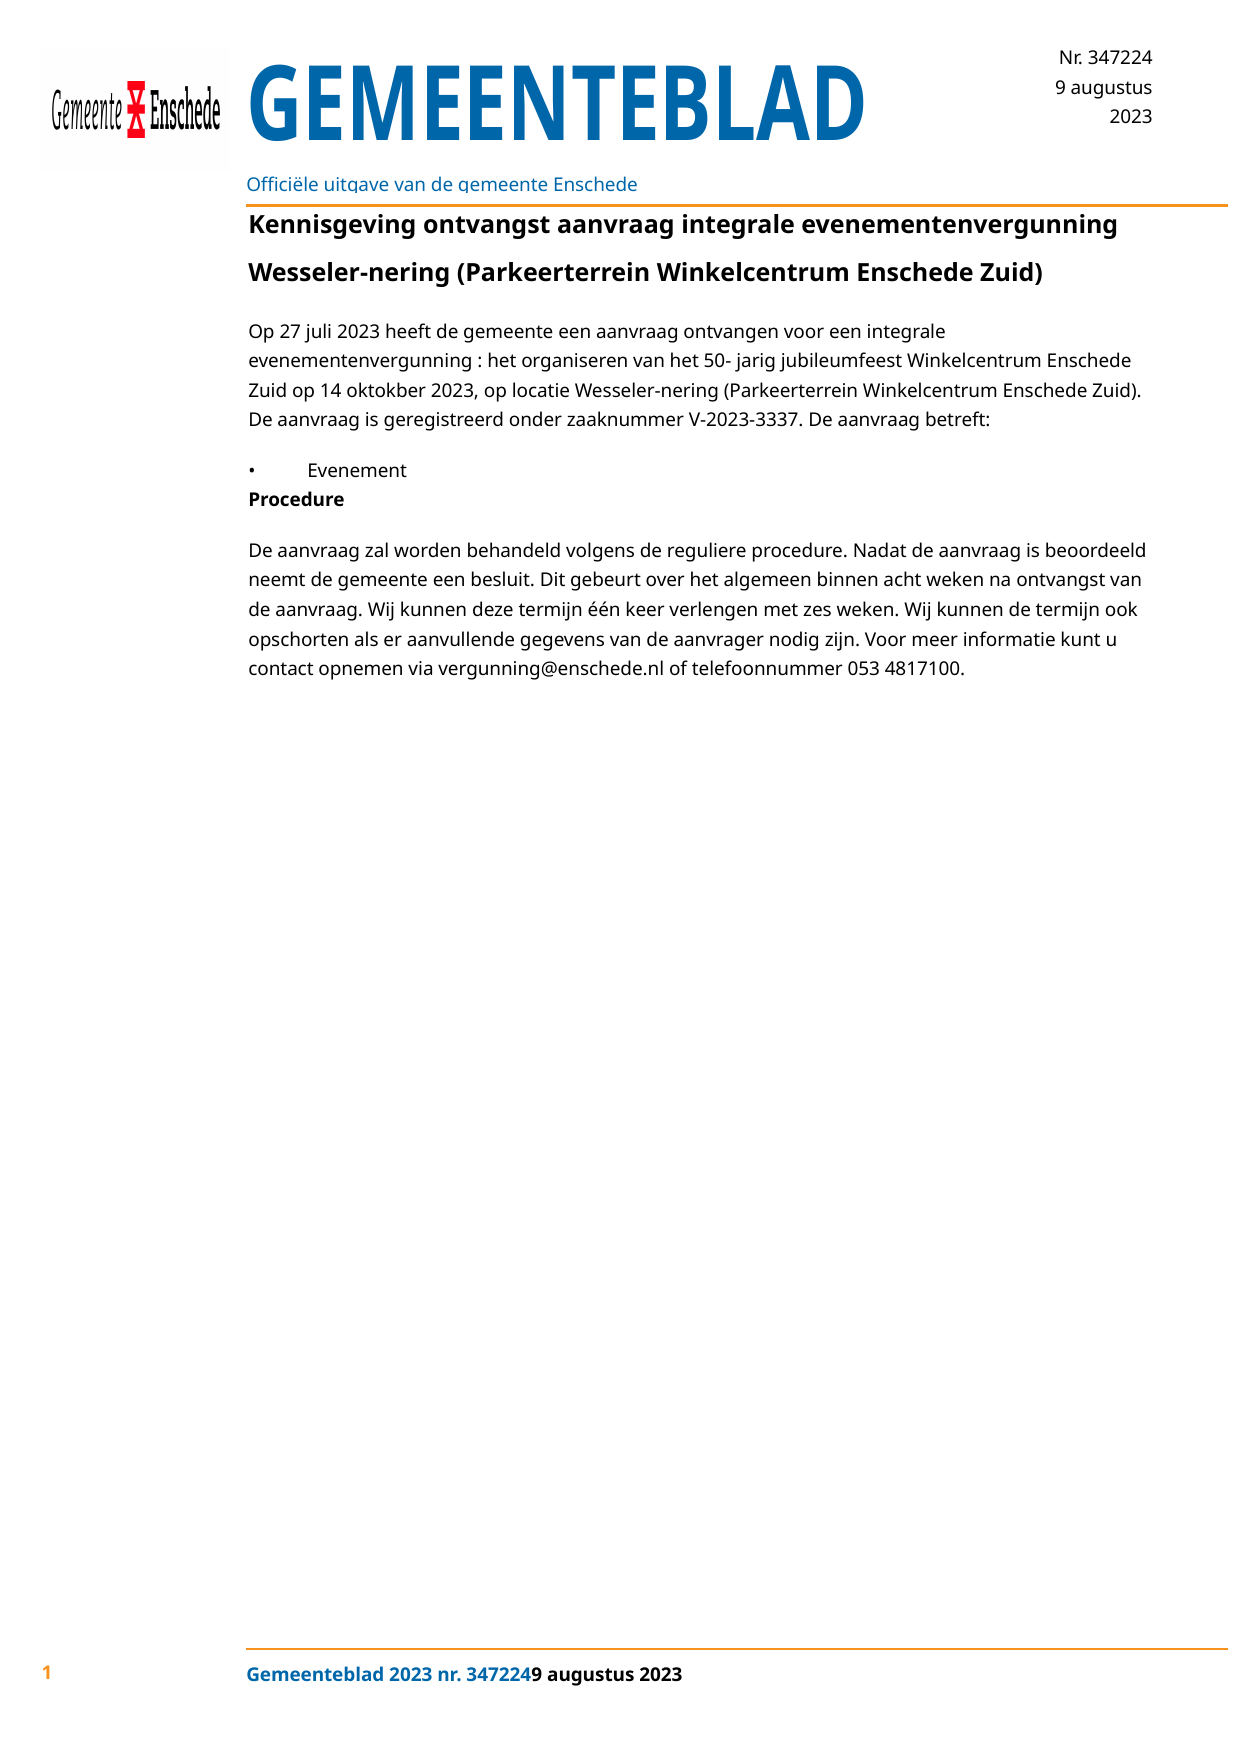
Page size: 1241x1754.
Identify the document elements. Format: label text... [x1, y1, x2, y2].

text Kennisgeving ontvangst aanvraag integrale evenementenvergunning Wesseler-nering (Parkeerterrein Winkelcentrum Enschede Zuid) [248, 207, 1152, 288]
picture [41, 47, 231, 172]
list Evenement [248, 457, 1152, 483]
text De aanvraag zal worden behandeld volgens de reguliere procedure. Nadat de aanvraag is beoordeeld neemt de gemeente een besluit. Dit gebeurt over het algemeen binnen acht weken na ontvangst van de aanvraag. Wij kunnen deze termijn één keer verlengen met zes weken. Wij kunnen de termijn ook opschorten als er aanvullende gegevens van de aanvrager nodig zijn. Voor meer informatie kunt u contact opnemen via vergunning@enschede.nl of telefoonnummer 053 4817100. [248, 537, 1152, 681]
text Op 27 juli 2023 heeft de gemeente een aanvraag ontvangen voor een integrale evenementenvergunning : het organiseren van het 50- jarig jubileumfeest Winkelcentrum Enschede Zuid op 14 oktokber 2023, op locatie Wesseler-nering (Parkeerterrein Winkelcentrum Enschede Zuid). De aanvraag is geregistreerd onder zaaknummer V-2023-3337. De aanvraag betreft: [248, 318, 1152, 432]
text Procedure [248, 487, 1152, 512]
